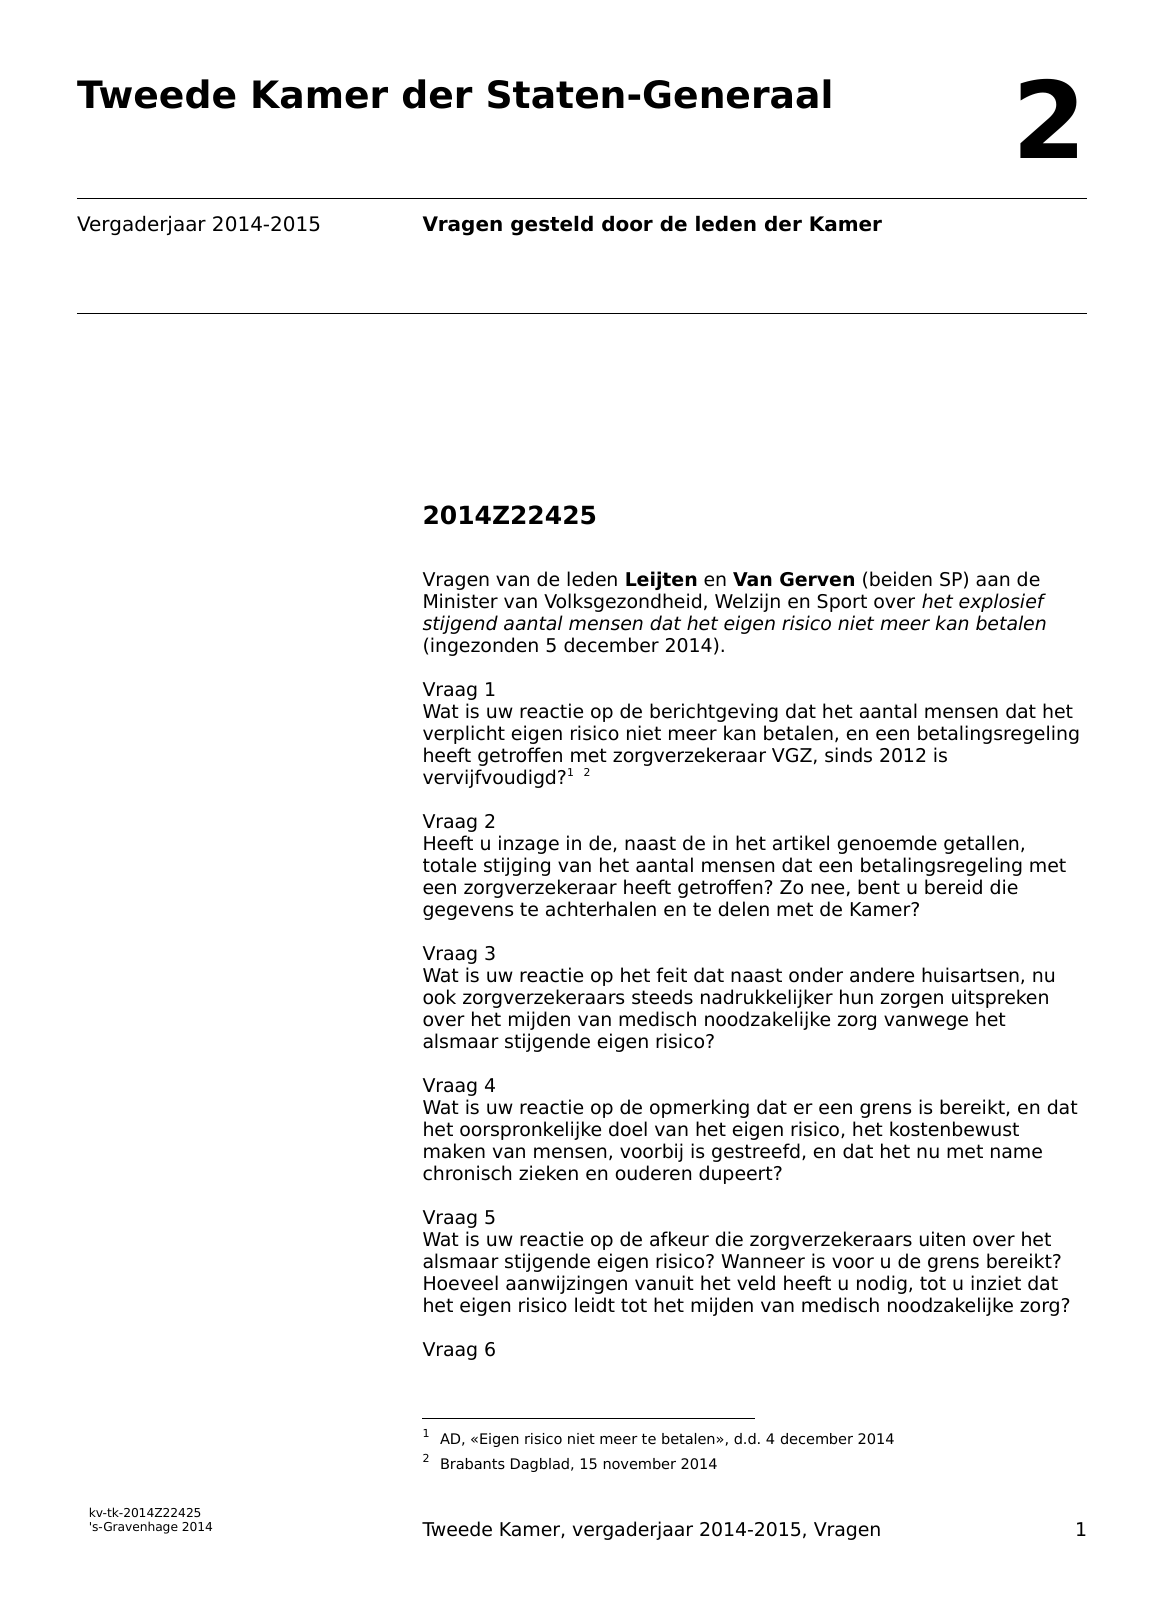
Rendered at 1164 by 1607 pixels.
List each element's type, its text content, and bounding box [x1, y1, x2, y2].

text Vraag 5 [422, 1207, 1087, 1229]
table_cell Vergaderjaar 2014-2015 [77, 199, 422, 313]
text Wat is uw reactie op het feit dat naast onder andere huisartsen, nu ook zorgverzekeraars steeds nadrukkelijker hun zorgen uitspreken over het mijden van medisch noodzakelijke zorg vanwege het alsmaar stijgende eigen risico? [422, 965, 1087, 1053]
text Vraag 2 [422, 811, 1087, 833]
text Vraag 3 [422, 943, 1087, 965]
text Brabants Dagblad, 15 november 2014 [422, 1452, 1087, 1474]
table_header 2 [886, 59, 1087, 198]
text Wat is uw reactie op de opmerking dat er een grens is bereikt, en dat het oorspronkelijke doel van het eigen risico, het kostenbewust maken van mensen, voorbij is gestreefd, en dat het nu met name chronisch zieken en ouderen dupeert? [422, 1097, 1087, 1185]
text AD, «Eigen risico niet meer te betalen», d.d. 4 december 2014 [422, 1427, 1087, 1449]
table_header Tweede Kamer der Staten-Generaal [77, 59, 886, 198]
table_cell Vragen gesteld door de leden der Kamer [422, 199, 1087, 313]
text Vraag 6 [422, 1339, 1087, 1361]
text 2014Z22425 [422, 501, 1087, 531]
text 's-Gravenhage 2014 [88, 1520, 323, 1534]
text Vragen van de leden Leijten en Van Gerven (beiden SP) aan de Minister van Volksgezondheid, Welzijn en Sport over het explosief stijgend aantal mensen dat het eigen risico niet meer kan betalen (ingezonden 5 december 2014). [422, 569, 1087, 657]
text Vraag 1 [422, 679, 1087, 701]
text Heeft u inzage in de, naast de in het artikel genoemde getallen, totale stijging van het aantal mensen dat een betalingsregeling met een zorgverzekeraar heeft getroffen? Zo nee, bent u bereid die gegevens te achterhalen en te delen met de Kamer? [422, 833, 1087, 921]
text kv-tk-2014Z22425 [88, 1506, 323, 1520]
text Wat is uw reactie op de berichtgeving dat het aantal mensen dat het verplicht eigen risico niet meer kan betalen, en een betalingsregeling heeft getroffen met zorgverzekeraar VGZ, sinds 2012 is vervijfvoudigd? [422, 701, 1087, 789]
text Vraag 4 [422, 1075, 1087, 1097]
text Wat is uw reactie op de afkeur die zorgverzekeraars uiten over het alsmaar stijgende eigen risico? Wanneer is voor u de grens bereikt? Hoeveel aanwijzingen vanuit het veld heeft u nodig, tot u inziet dat het eigen risico leidt tot het mijden van medisch noodzakelijke zorg? [422, 1229, 1087, 1317]
